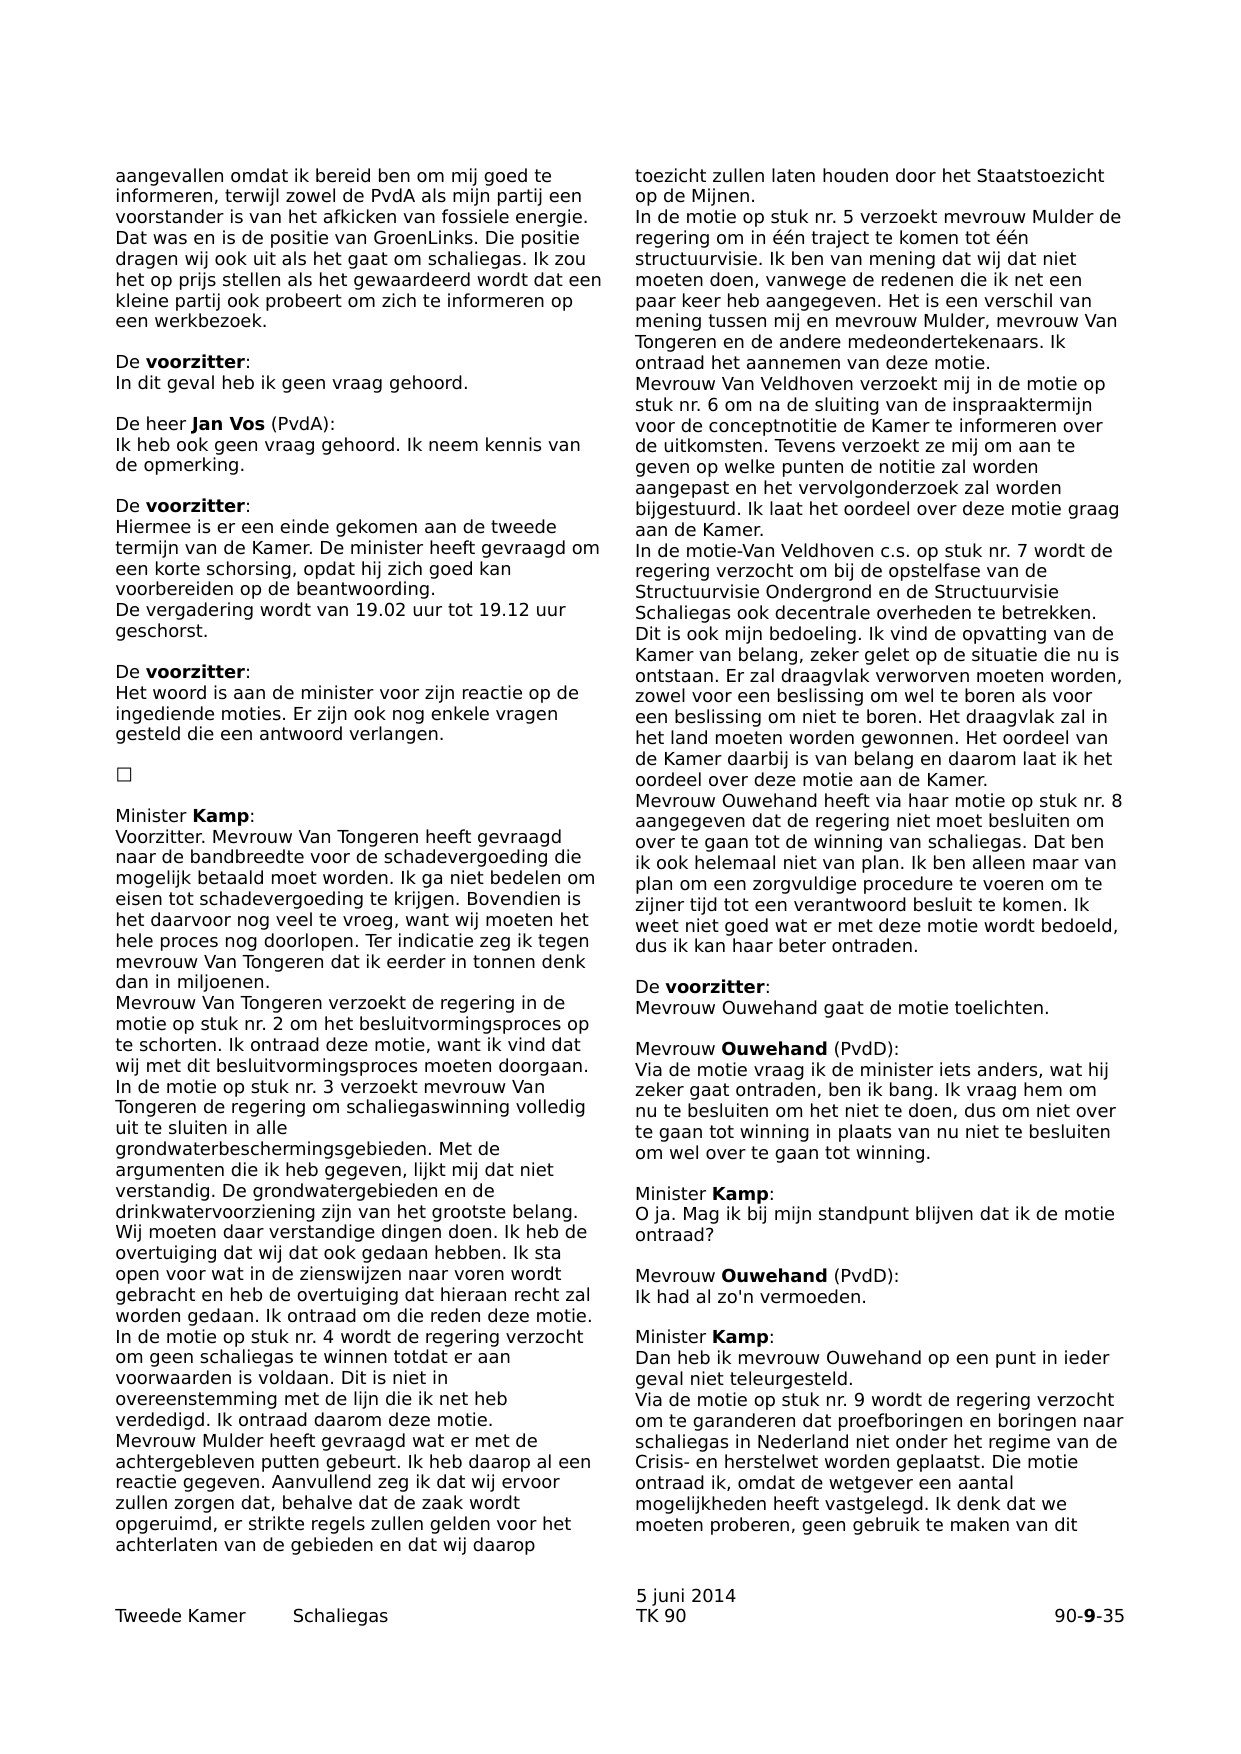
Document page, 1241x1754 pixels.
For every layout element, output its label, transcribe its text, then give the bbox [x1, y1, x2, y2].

text toezicht zullen laten houden door het Staatstoezicht op de Mijnen. [635, 165, 1125, 207]
text De voorzitter: [115, 662, 605, 682]
text Mevrouw Ouwehand heeft via haar motie op stuk nr. 8 aangegeven dat de regering niet moet besluiten om over te gaan tot de winning van schaliegas. Dat ben ik ook helemaal niet van plan. Ik ben alleen maar van plan om een zorgvuldige procedure te voeren om te zijner tijd tot een verantwoord besluit te komen. Ik weet niet goed wat er met deze motie wordt bedoeld, dus ik kan haar beter ontraden. [635, 790, 1125, 957]
text Ik had al zo'n vermoeden. [635, 1287, 1125, 1307]
text Via de motie vraag ik de minister iets anders, wat hij zeker gaat ontraden, ben ik bang. Ik vraag hem om nu te besluiten om het niet te doen, dus om niet over te gaan tot winning in plaats van nu niet te besluiten om wel over te gaan tot winning. [635, 1059, 1125, 1163]
text In de motie op stuk nr. 3 verzoekt mevrouw Van Tongeren de regering om schaliegaswinning volledig uit te sluiten in alle grondwaterbeschermingsgebieden. Met de argumenten die ik heb gegeven, lijkt mij dat niet verstandig. De grondwatergebieden en de drinkwatervoorziening zijn van het grootste belang. Wij moeten daar verstandige dingen doen. Ik heb de overtuiging dat wij dat ook gedaan hebben. Ik sta open voor wat in de zienswijzen naar voren wordt gebracht en heb de overtuiging dat hieraan recht zal worden gedaan. Ik ontraad om die reden deze motie. [115, 1076, 605, 1326]
text Mevrouw Ouwehand (PvdD): [635, 1266, 1125, 1287]
text Mevrouw Ouwehand gaat de motie toelichten. [635, 998, 1125, 1018]
text O ja. Mag ik bij mijn standpunt blijven dat ik de motie ontraad? [635, 1204, 1125, 1246]
text Het woord is aan de minister voor zijn reactie op de ingediende moties. Er zijn ook nog enkele vragen gesteld die een antwoord verlangen. [115, 682, 605, 745]
text Minister Kamp: [635, 1183, 1125, 1204]
text Mevrouw Ouwehand (PvdD): [635, 1038, 1125, 1059]
text De voorzitter: [115, 352, 605, 373]
text In de motie op stuk nr. 5 verzoekt mevrouw Mulder de regering om in één traject te komen tot één structuurvisie. Ik ben van mening dat wij dat niet moeten doen, vanwege de redenen die ik net een paar keer heb aangegeven. Het is een verschil van mening tussen mij en mevrouw Mulder, mevrouw Van Tongeren en de andere medeondertekenaars. Ik ontraad het aannemen van deze motie. [635, 207, 1125, 374]
text De vergadering wordt van 19.02 uur tot 19.12 uur geschorst. [115, 600, 605, 642]
text Mevrouw Van Veldhoven verzoekt mij in de motie op stuk nr. 6 om na de sluiting van de inspraaktermijn voor de conceptnotitie de Kamer te informeren over de uitkomsten. Tevens verzoekt ze mij om aan te geven op welke punten de notitie zal worden aangepast en het vervolgonderzoek zal worden bijgestuurd. Ik laat het oordeel over deze motie graag aan de Kamer. [635, 374, 1125, 540]
text In de motie-Van Veldhoven c.s. op stuk nr. 7 wordt de regering verzocht om bij de opstelfase van de Structuurvisie Ondergrond en de Structuurvisie Schaliegas ook decentrale overheden te betrekken. Dit is ook mijn bedoeling. Ik vind de opvatting van de Kamer van belang, zeker gelet op de situatie die nu is ontstaan. Er zal draagvlak verworven moeten worden, zowel voor een beslissing om wel te boren als voor een beslissing om niet te boren. Het draagvlak zal in het land moeten worden gewonnen. Het oordeel van de Kamer daarbij is van belang en daarom laat ik het oordeel over deze motie aan de Kamer. [635, 540, 1125, 790]
text ⬜ [115, 765, 605, 786]
text Dan heb ik mevrouw Ouwehand op een punt in ieder geval niet teleurgesteld. [635, 1348, 1125, 1390]
text Mevrouw Van Tongeren verzoekt de regering in de motie op stuk nr. 2 om het besluitvormingsproces op te schorten. Ik ontraad deze motie, want ik vind dat wij met dit besluitvormingsproces moeten doorgaan. [115, 993, 605, 1076]
text De voorzitter: [635, 977, 1125, 998]
text Voorzitter. Mevrouw Van Tongeren heeft gevraagd naar de bandbreedte voor de schadevergoeding die mogelijk betaald moet worden. Ik ga niet bedelen om eisen tot schadevergoeding te krijgen. Bovendien is het daarvoor nog veel te vroeg, want wij moeten het hele proces nog doorlopen. Ter indicatie zeg ik tegen mevrouw Van Tongeren dat ik eerder in tonnen denk dan in miljoenen. [115, 826, 605, 993]
text Via de motie op stuk nr. 9 wordt de regering verzocht om te garanderen dat proefboringen en boringen naar schaliegas in Nederland niet onder het regime van de Crisis- en herstelwet worden geplaatst. Die motie ontraad ik, omdat de wetgever een aantal mogelijkheden heeft vastgelegd. Ik denk dat we moeten proberen, geen gebruik te maken van dit [635, 1390, 1125, 1536]
text Minister Kamp: [115, 806, 605, 826]
text In de motie op stuk nr. 4 wordt de regering verzocht om geen schaliegas te winnen totdat er aan voorwaarden is voldaan. Dit is niet in overeenstemming met de lijn die ik net heb verdedigd. Ik ontraad daarom deze motie. [115, 1326, 605, 1431]
text Hiermee is er een einde gekomen aan de tweede termijn van de Kamer. De minister heeft gevraagd om een korte schorsing, opdat hij zich goed kan voorbereiden op de beantwoording. [115, 517, 605, 600]
text In dit geval heb ik geen vraag gehoord. [115, 373, 605, 393]
text De heer Jan Vos (PvdA): [115, 413, 605, 434]
text Minister Kamp: [635, 1327, 1125, 1348]
text Ik heb ook geen vraag gehoord. Ik neem kennis van de opmerking. [115, 434, 605, 476]
text aangevallen omdat ik bereid ben om mij goed te informeren, terwijl zowel de PvdA als mijn partij een voorstander is van het afkicken van fossiele energie. Dat was en is de positie van GroenLinks. Die positie dragen wij ook uit als het gaat om schaliegas. Ik zou het op prijs stellen als het gewaardeerd wordt dat een kleine partij ook probeert om zich te informeren op een werkbezoek. [115, 165, 605, 332]
text Mevrouw Mulder heeft gevraagd wat er met de achtergebleven putten gebeurt. Ik heb daarop al een reactie gegeven. Aanvullend zeg ik dat wij ervoor zullen zorgen dat, behalve dat de zaak wordt opgeruimd, er strikte regels zullen gelden voor het achterlaten van de gebieden en dat wij daarop [115, 1431, 605, 1556]
text De voorzitter: [115, 496, 605, 517]
